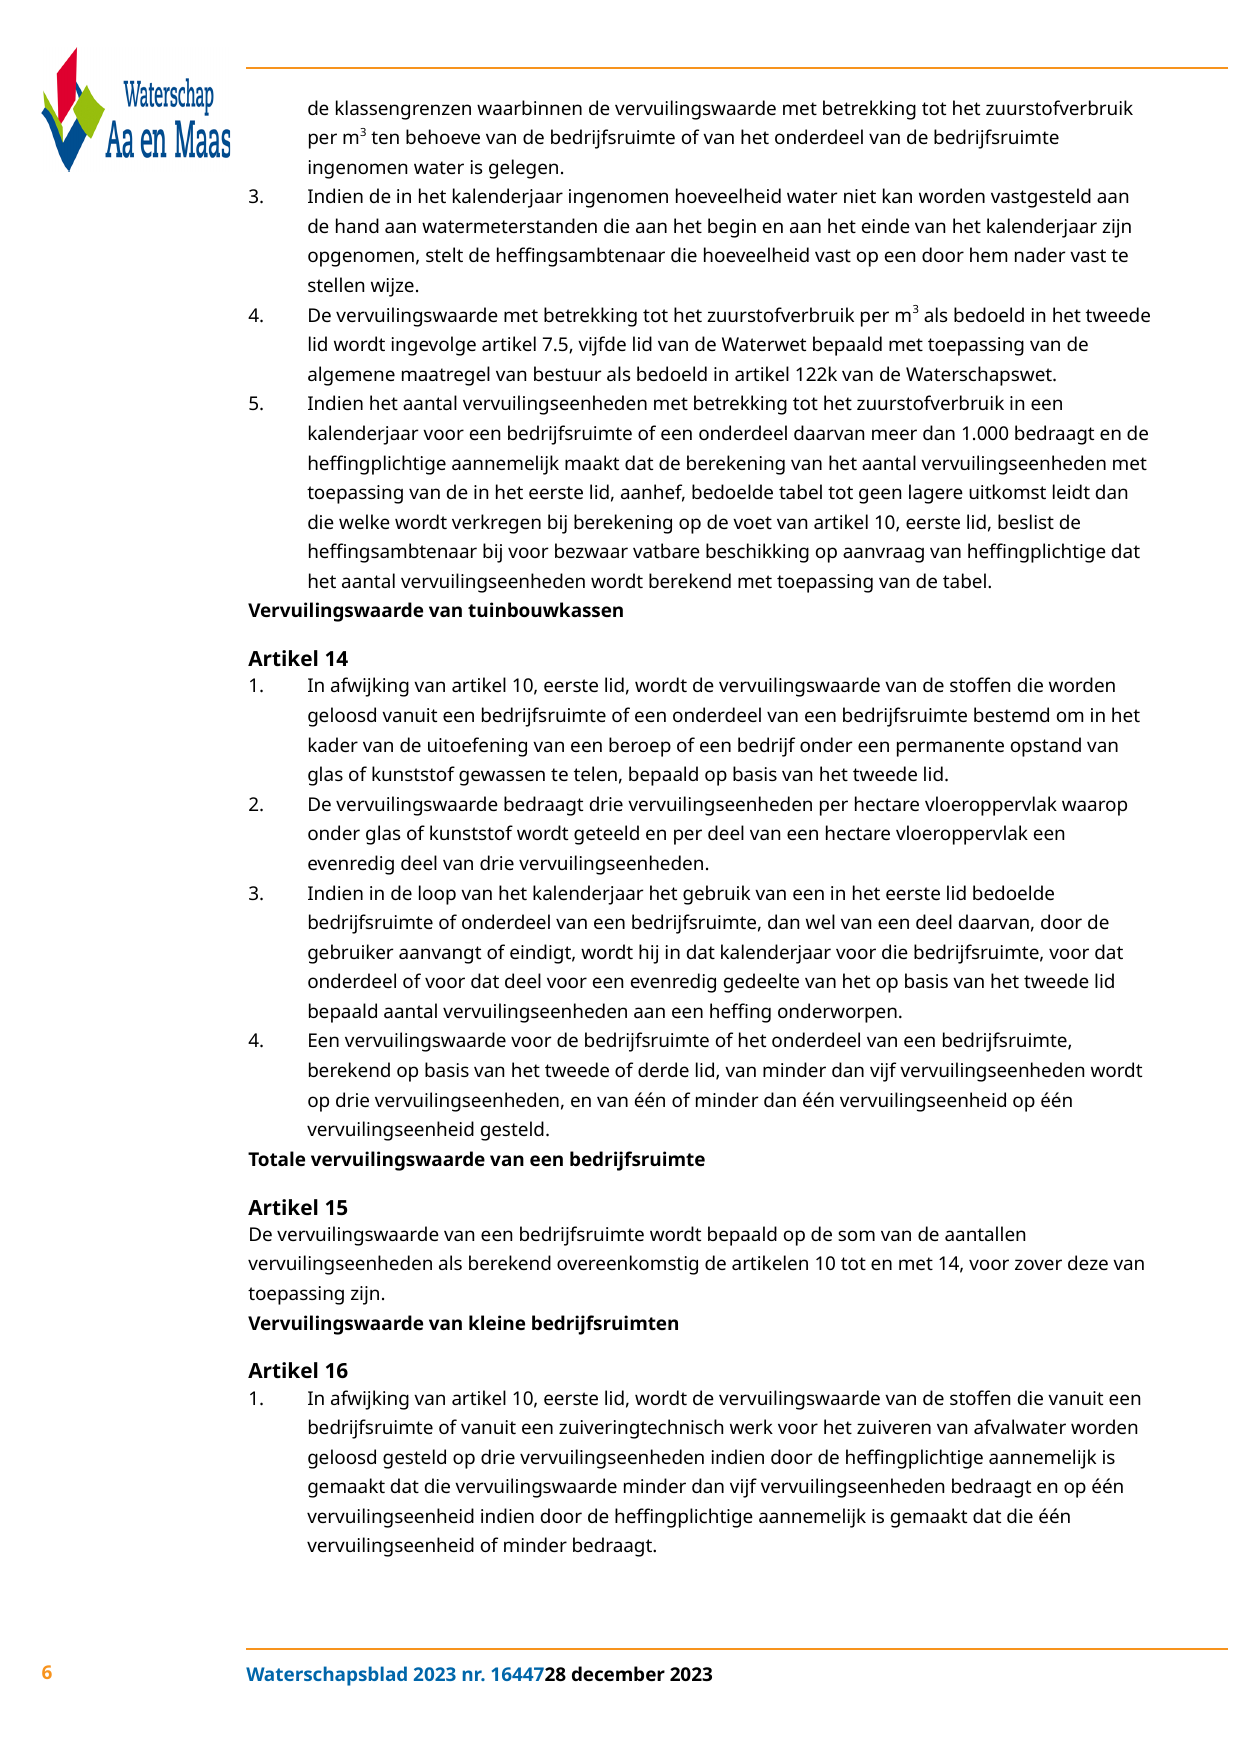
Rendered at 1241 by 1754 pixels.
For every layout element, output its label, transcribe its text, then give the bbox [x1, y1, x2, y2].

text Totale vervuilingswaarde van een bedrijfsruimte [248, 1146, 1152, 1172]
text Artikel 16 [248, 1356, 1152, 1385]
list De vervuilingswaarde bedraagt drie vervuilingseenheden per hectare vloeroppervlak waarop onder glas of kunststof wordt geteeld en per deel van een hectare vloeroppervlak een evenredig deel van drie vervuilingseenheden. [248, 791, 1152, 876]
list Indien het aantal vervuilingseenheden met betrekking tot het zuurstofverbruik in een kalenderjaar voor een bedrijfsruimte of een onderdeel daarvan meer dan 1.000 bedraagt en de heffingplichtige aannemelijk maakt dat de berekening van het aantal vervuilingseenheden met toepassing van de in het eerste lid, aanhef, bedoelde tabel tot geen lagere uitkomst leidt dan die welke wordt verkregen bij berekening op de voet van artikel 10, eerste lid, beslist de heffingsambtenaar bij voor bezwaar vatbare beschikking op aanvraag van heffingplichtige dat het aantal vervuilingseenheden wordt berekend met toepassing van de tabel. [248, 391, 1152, 594]
list Indien de in het kalenderjaar ingenomen hoeveelheid water niet kan worden vastgesteld aan de hand aan watermeterstanden die aan het begin en aan het einde van het kalenderjaar zijn opgenomen, stelt de heffingsambtenaar die hoeveelheid vast op een door hem nader vast te stellen wijze. [248, 183, 1152, 298]
list In afwijking van artikel 10, eerste lid, wordt de vervuilingswaarde van de stoffen die vanuit een bedrijfsruimte of vanuit een zuiveringtechnisch werk voor het zuiveren van afvalwater worden geloosd gesteld op drie vervuilingseenheden indien door de heffingplichtige aannemelijk is gemaakt dat die vervuilingswaarde minder dan vijf vervuilingseenheden bedraagt en op één vervuilingseenheid indien door de heffingplichtige aannemelijk is gemaakt dat die één vervuilingseenheid of minder bedraagt. [248, 1385, 1152, 1558]
text Vervuilingswaarde van tuinbouwkassen [248, 598, 1152, 623]
picture [41, 47, 231, 172]
list de klassengrenzen waarbinnen de vervuilingswaarde met betrekking tot het zuurstofverbruik per m3 ten behoeve van de bedrijfsruimte of van het onderdeel van de bedrijfsruimte ingenomen water is gelegen. [248, 95, 1152, 180]
text Artikel 14 [248, 644, 1152, 673]
list In afwijking van artikel 10, eerste lid, wordt de vervuilingswaarde van de stoffen die worden geloosd vanuit een bedrijfsruimte of een onderdeel van een bedrijfsruimte bestemd om in het kader van de uitoefening van een beroep of een bedrijf onder een permanente opstand van glas of kunststof gewassen te telen, bepaald op basis van het tweede lid. [248, 673, 1152, 787]
list Indien in de loop van het kalenderjaar het gebruik van een in het eerste lid bedoelde bedrijfsruimte of onderdeel van een bedrijfsruimte, dan wel van een deel daarvan, door de gebruiker aanvangt of eindigt, wordt hij in dat kalenderjaar voor die bedrijfsruimte, voor dat onderdeel of voor dat deel voor een evenredig gedeelte van het op basis van het tweede lid bepaald aantal vervuilingseenheden aan een heffing onderworpen. [248, 880, 1152, 1024]
text De vervuilingswaarde van een bedrijfsruimte wordt bepaald op de som van de aantallen vervuilingseenheden als berekend overeenkomstig de artikelen 10 tot en met 14, voor zover deze van toepassing zijn. [248, 1221, 1152, 1306]
text Artikel 15 [248, 1193, 1152, 1221]
text Vervuilingswaarde van kleine bedrijfsruimten [248, 1310, 1152, 1336]
list De vervuilingswaarde met betrekking tot het zuurstofverbruik per m3 als bedoeld in het tweede lid wordt ingevolge artikel 7.5, vijfde lid van de Waterwet bepaald met toepassing van de algemene maatregel van bestuur als bedoeld in artikel 122k van de Waterschapswet. [248, 302, 1152, 387]
list Een vervuilingswaarde voor de bedrijfsruimte of het onderdeel van een bedrijfsruimte, berekend op basis van het tweede of derde lid, van minder dan vijf vervuilingseenheden wordt op drie vervuilingseenheden, en van één of minder dan één vervuilingseenheid op één vervuilingseenheid gesteld. [248, 1028, 1152, 1142]
